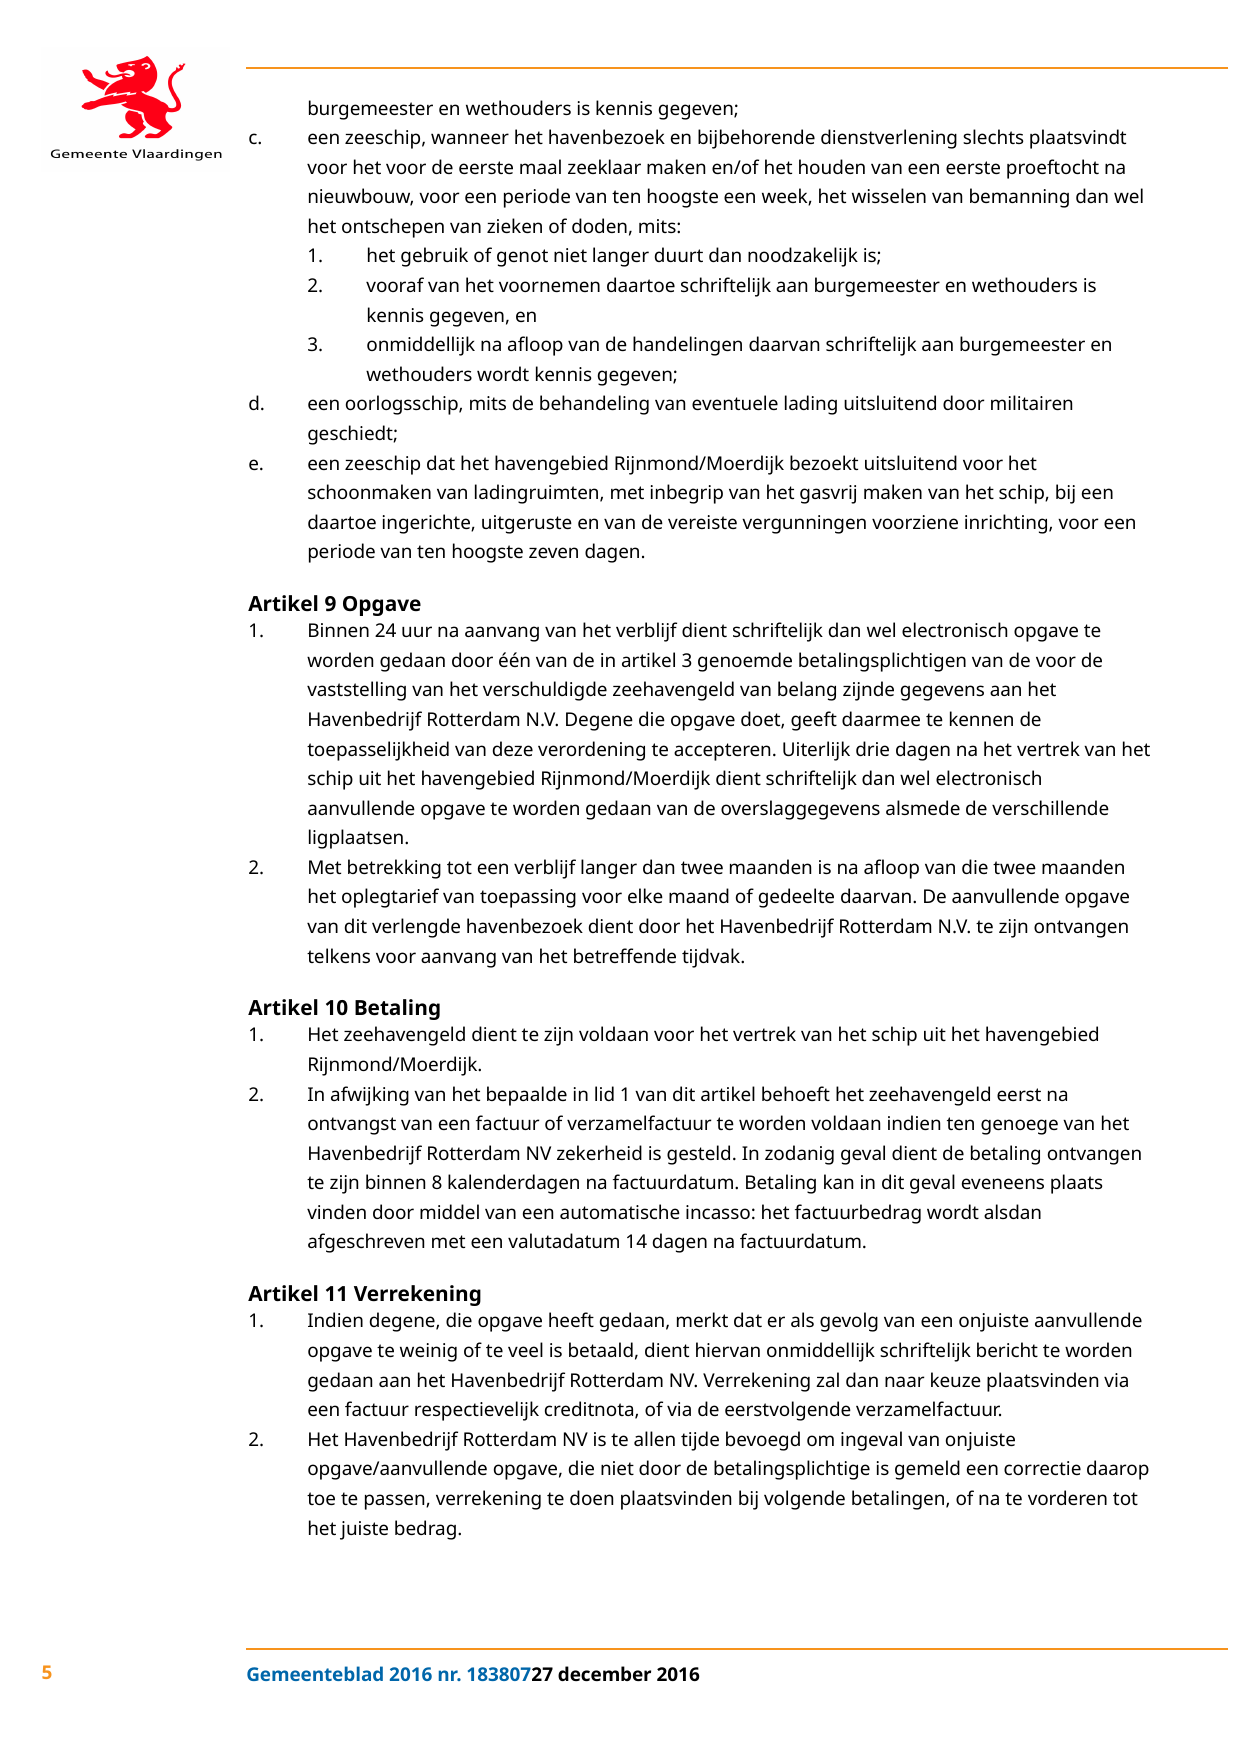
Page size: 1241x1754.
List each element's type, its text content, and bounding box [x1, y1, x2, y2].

list vooraf van het voornemen daartoe schriftelijk aan burgemeester en wethouders is kennis gegeven, en [307, 272, 1152, 328]
picture [41, 47, 231, 172]
list burgemeester en wethouders is kennis gegeven; [248, 95, 1152, 121]
list Binnen 24 uur na aanvang van het verblijf dient schriftelijk dan wel electronisch opgave te worden gedaan door één van de in artikel 3 genoemde betalingsplichtigen van de voor de vaststelling van het verschuldigde zeehavengeld van belang zijnde gegevens aan het Havenbedrijf Rotterdam N.V. Degene die opgave doet, geeft daarmee te kennen de toepasselijkheid van deze verordening te accepteren. Uiterlijk drie dagen na het vertrek van het schip uit het havengebied Rijnmond/Moerdijk dient schriftelijk dan wel electronisch aanvullende opgave te worden gedaan van de overslaggegevens alsmede de verschillende ligplaatsen. [248, 617, 1152, 850]
list onmiddellijk na afloop van de handelingen daarvan schriftelijk aan burgemeester en wethouders wordt kennis gegeven; [307, 331, 1152, 387]
text Artikel 9 Opgave [248, 589, 1152, 617]
list Het Havenbedrijf Rotterdam NV is te allen tijde bevoegd om ingeval van onjuiste opgave/aanvullende opgave, die niet door de betalingsplichtige is gemeld een correctie daarop toe te passen, verrekening te doen plaatsvinden bij volgende betalingen, of na te vorderen tot het juiste bedrag. [248, 1426, 1152, 1540]
list Met betrekking tot een verblijf langer dan twee maanden is na afloop van die twee maanden het oplegtarief van toepassing voor elke maand of gedeelte daarvan. De aanvullende opgave van dit verlengde havenbezoek dient door het Havenbedrijf Rotterdam N.V. te zijn ontvangen telkens voor aanvang van het betreffende tijdvak. [248, 854, 1152, 968]
text Artikel 10 Betaling [248, 993, 1152, 1022]
list een zeeschip dat het havengebied Rijnmond/Moerdijk bezoekt uitsluitend voor het schoonmaken van ladingruimten, met inbegrip van het gasvrij maken van het schip, bij een daartoe ingerichte, uitgeruste en van de vereiste vergunningen voorziene inrichting, voor een periode van ten hoogste zeven dagen. [248, 450, 1152, 564]
list In afwijking van het bepaalde in lid 1 van dit artikel behoeft het zeehavengeld eerst na ontvangst van een factuur of verzamelfactuur te worden voldaan indien ten genoege van het Havenbedrijf Rotterdam NV zekerheid is gesteld. In zodanig geval dient de betaling ontvangen te zijn binnen 8 kalenderdagen na factuurdatum. Betaling kan in dit geval eveneens plaats vinden door middel van een automatische incasso: het factuurbedrag wordt alsdan afgeschreven met een valutadatum 14 dagen na factuurdatum. [248, 1081, 1152, 1254]
list een zeeschip, wanneer het havenbezoek en bijbehorende dienstverlening slechts plaatsvindt voor het voor de eerste maal zeeklaar maken en/of het houden van een eerste proeftocht na nieuwbouw, voor een periode van ten hoogste een week, het wisselen van bemanning dan wel het ontschepen van zieken of doden, mits: [248, 124, 1152, 239]
list een oorlogsschip, mits de behandeling van eventuele lading uitsluitend door militairen geschiedt; [248, 391, 1152, 446]
list het gebruik of genot niet langer duurt dan noodzakelijk is; [307, 243, 1152, 268]
text Artikel 11 Verrekening [248, 1279, 1152, 1308]
list Het zeehavengeld dient te zijn voldaan voor het vertrek van het schip uit het havengebied Rijnmond/Moerdijk. [248, 1022, 1152, 1077]
list Indien degene, die opgave heeft gedaan, merkt dat er als gevolg van een onjuiste aanvullende opgave te weinig of te veel is betaald, dient hiervan onmiddellijk schriftelijk bericht te worden gedaan aan het Havenbedrijf Rotterdam NV. Verrekening zal dan naar keuze plaatsvinden via een factuur respectievelijk creditnota, of via de eerstvolgende verzamelfactuur. [248, 1308, 1152, 1422]
